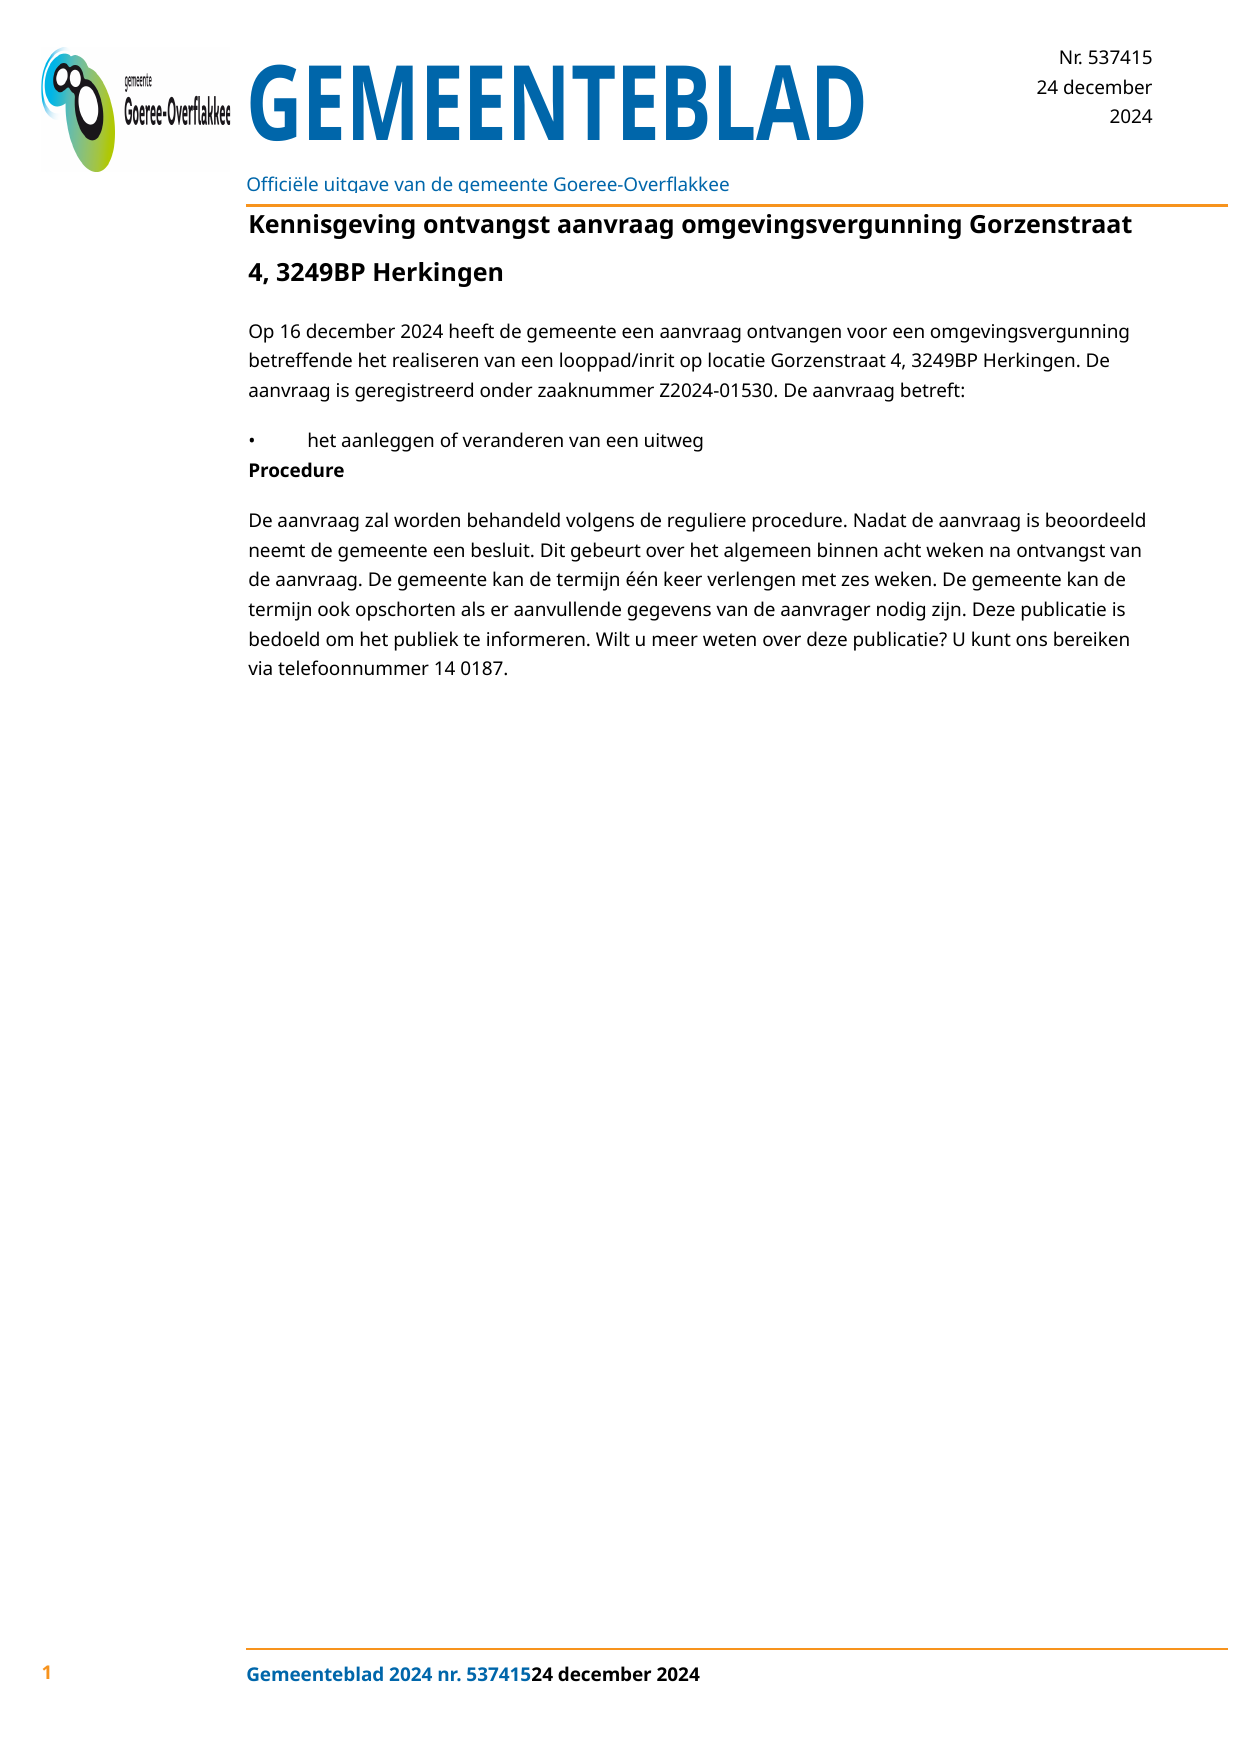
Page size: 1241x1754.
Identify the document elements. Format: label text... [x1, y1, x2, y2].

list het aanleggen of veranderen van een uitweg [248, 427, 1152, 453]
text Kennisgeving ontvangst aanvraag omgevingsvergunning Gorzenstraat 4, 3249BP Herkingen [248, 207, 1152, 288]
text Procedure [248, 457, 1152, 483]
text De aanvraag zal worden behandeld volgens de reguliere procedure. Nadat de aanvraag is beoordeeld neemt de gemeente een besluit. Dit gebeurt over het algemeen binnen acht weken na ontvangst van de aanvraag. De gemeente kan de termijn één keer verlengen met zes weken. De gemeente kan de termijn ook opschorten als er aanvullende gegevens van de aanvrager nodig zijn. Deze publicatie is bedoeld om het publiek te informeren. Wilt u meer weten over deze publicatie? U kunt ons bereiken via telefoonnummer 14 0187. [248, 507, 1152, 681]
text Op 16 december 2024 heeft de gemeente een aanvraag ontvangen voor een omgevingsvergunning betreffende het realiseren van een looppad/inrit op locatie Gorzenstraat 4, 3249BP Herkingen. De aanvraag is geregistreerd onder zaaknummer Z2024-01530. De aanvraag betreft: [248, 318, 1152, 403]
picture [41, 47, 231, 172]
